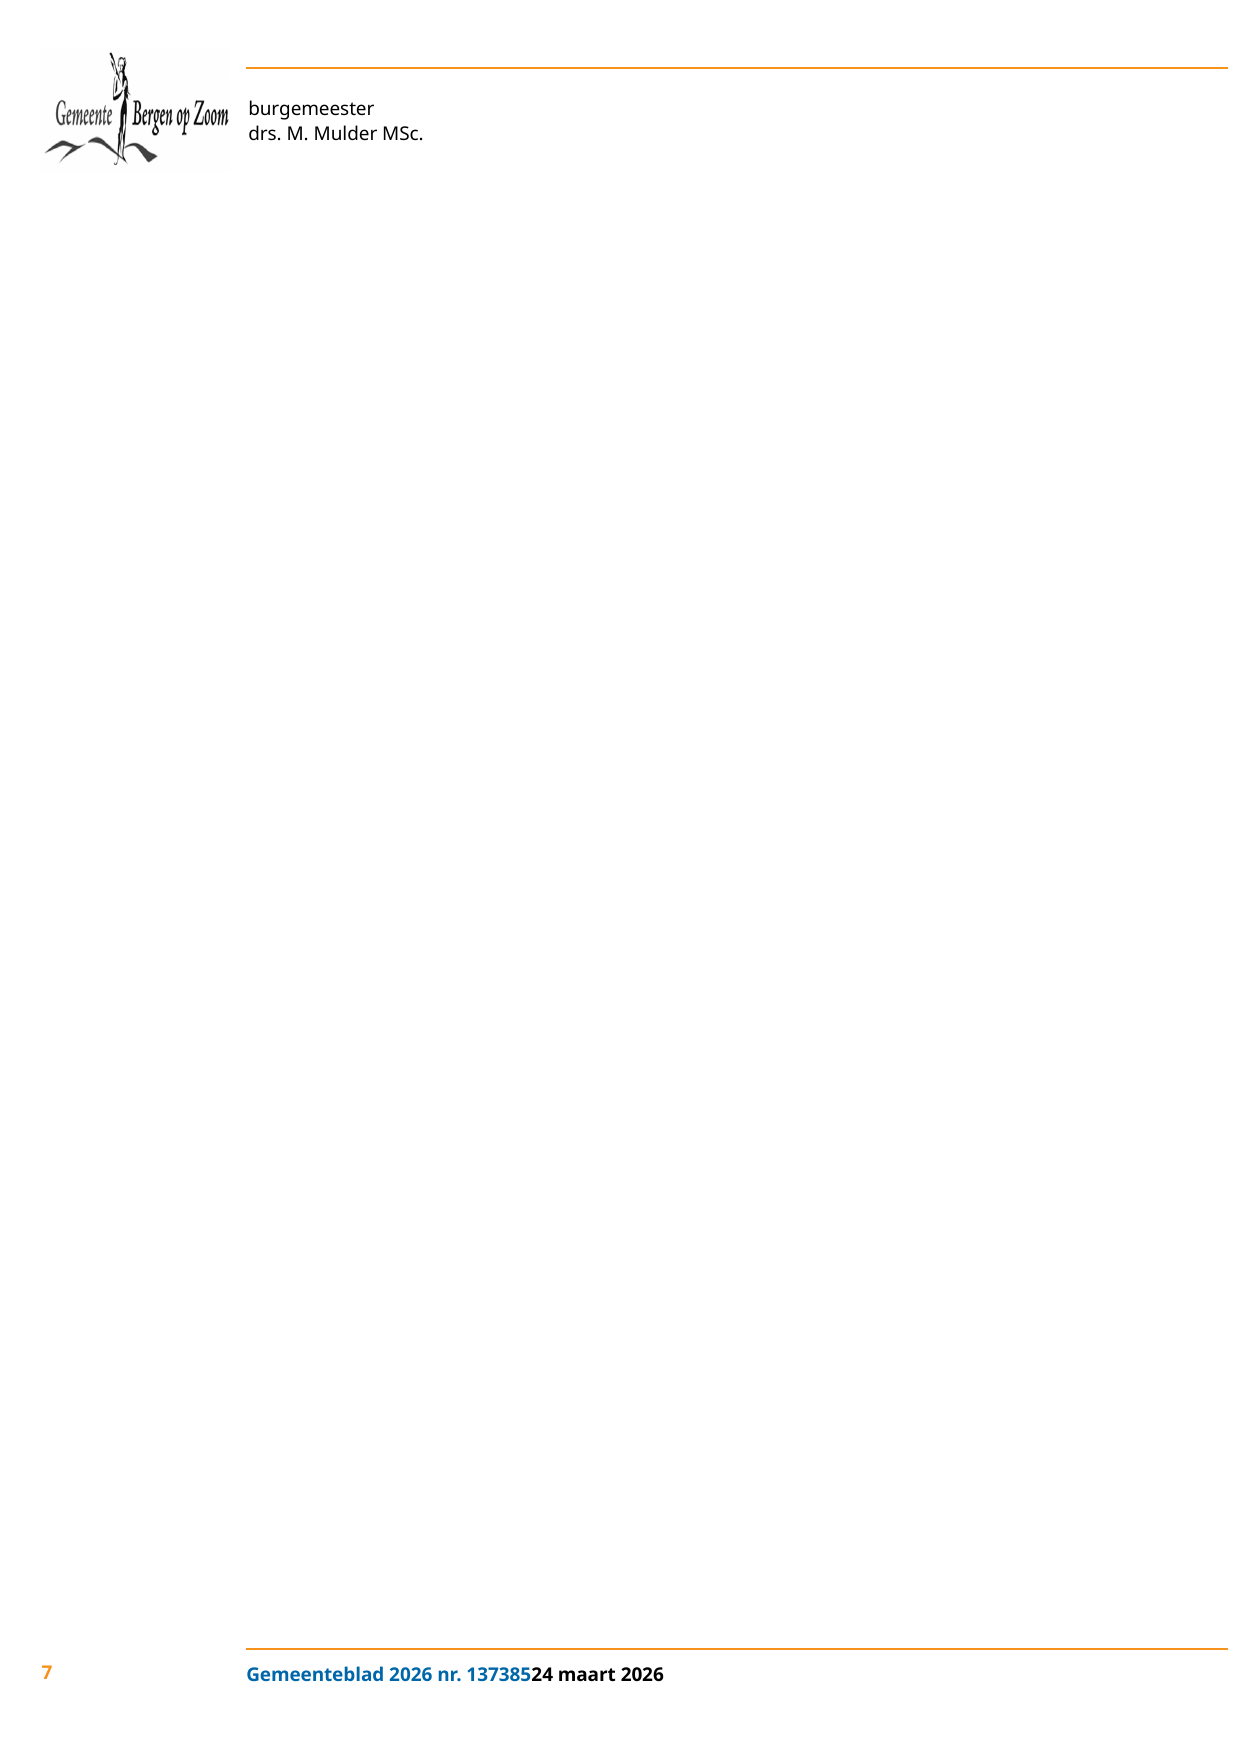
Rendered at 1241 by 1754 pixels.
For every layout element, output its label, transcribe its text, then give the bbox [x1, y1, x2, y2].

text burgemeester [248, 95, 1152, 121]
picture [41, 47, 231, 172]
text drs. M. Mulder MSc. [248, 121, 1152, 146]
